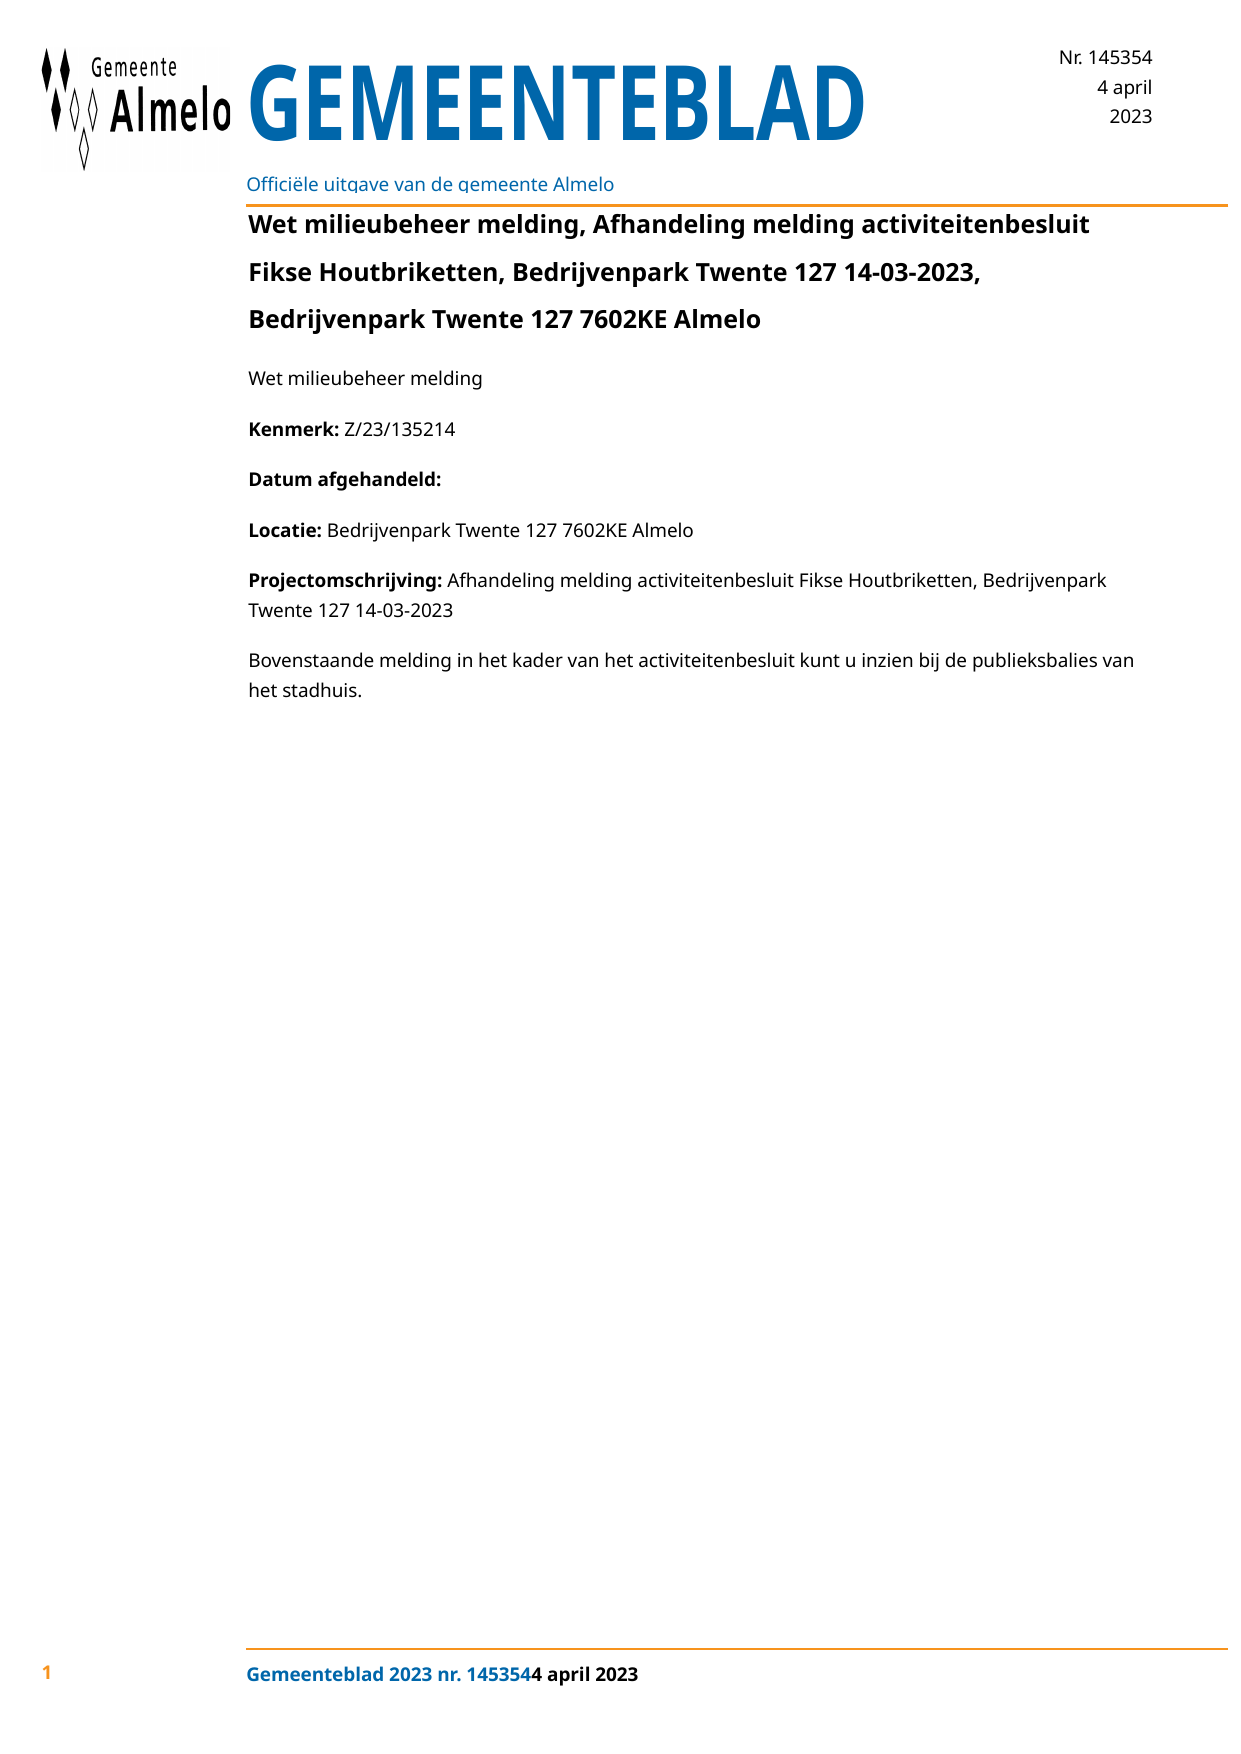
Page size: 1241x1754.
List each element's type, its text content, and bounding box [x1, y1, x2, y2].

text Wet milieubeheer melding [248, 366, 1152, 391]
text Locatie: Bedrijvenpark Twente 127 7602KE Almelo [248, 517, 1152, 542]
text Bovenstaande melding in het kader van het activiteitenbesluit kunt u inzien bij de publieksbalies van het stadhuis. [248, 647, 1152, 702]
text Wet milieubeheer melding, Afhandeling melding activiteitenbesluit Fikse Houtbriketten, Bedrijvenpark Twente 127 14-03-2023, Bedrijvenpark Twente 127 7602KE Almelo [248, 207, 1152, 336]
text Kenmerk: Z/23/135214 [248, 416, 1152, 442]
text Datum afgehandeld: [248, 466, 1152, 492]
picture [41, 47, 231, 172]
text Projectomschrijving: Afhandeling melding activiteitenbesluit Fikse Houtbriketten, Bedrijvenpark Twente 127 14-03-2023 [248, 567, 1152, 622]
